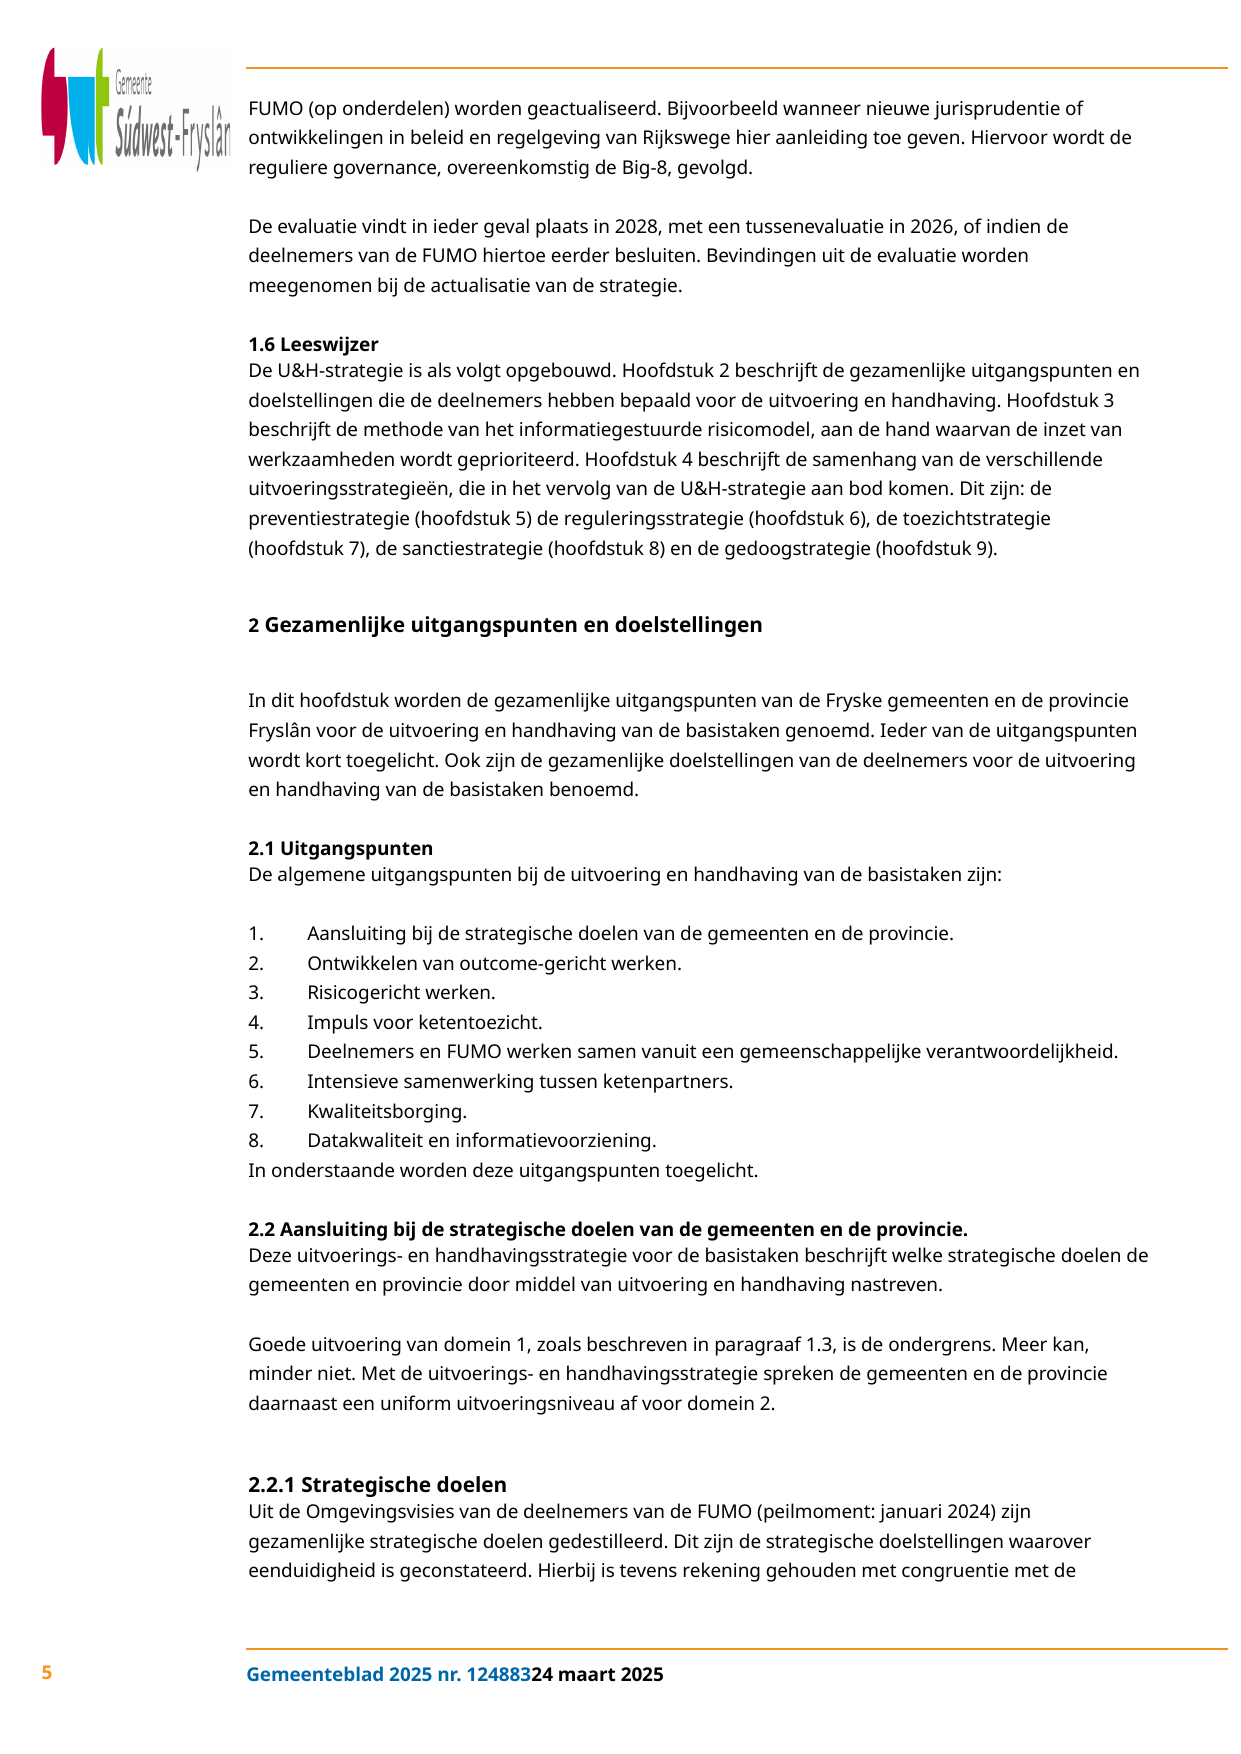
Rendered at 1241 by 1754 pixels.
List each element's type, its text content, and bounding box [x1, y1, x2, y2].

list Ontwikkelen van outcome-gericht werken. [248, 950, 1152, 976]
text 2.1 Uitgangspunten [248, 836, 1152, 861]
text Deze uitvoerings- en handhavingsstrategie voor de basistaken beschrijft welke strategische doelen de gemeenten en provincie door middel van uitvoering en handhaving nastreven. [248, 1242, 1152, 1297]
list Aansluiting bij de strategische doelen van de gemeenten en de provincie. [248, 920, 1152, 946]
text 2.2 Aansluiting bij de strategische doelen van de gemeenten en de provincie. [248, 1216, 1152, 1242]
list Datakwaliteit en informatievoorziening. [248, 1127, 1152, 1153]
text 1.6 Leeswijzer [248, 331, 1152, 357]
list Impuls voor ketentoezicht. [248, 1009, 1152, 1035]
text De U&H-strategie is als volgt opgebouwd. Hoofdstuk 2 beschrijft de gezamenlijke uitgangspunten en doelstellingen die de deelnemers hebben bepaald voor de uitvoering en handhaving. Hoofdstuk 3 beschrijft de methode van het informatiegestuurde risicomodel, aan de hand waarvan de inzet van werkzaamheden wordt geprioriteerd. Hoofdstuk 4 beschrijft de samenhang van de verschillende uitvoeringsstrategieën, die in het vervolg van de U&H-strategie aan bod komen. Dit zijn: de preventiestrategie (hoofdstuk 5) de reguleringsstrategie (hoofdstuk 6), de toezichtstrategie (hoofdstuk 7), de sanctiestrategie (hoofdstuk 8) en de gedoogstrategie (hoofdstuk 9). [248, 357, 1152, 560]
text De algemene uitgangspunten bij de uitvoering en handhaving van de basistaken zijn: [248, 861, 1152, 887]
text 2 Gezamenlijke uitgangspunten en doelstellingen [248, 610, 1152, 638]
text Uit de Omgevingsvisies van de deelnemers van de FUMO (peilmoment: januari 2024) zijn gezamenlijke strategische doelen gedestilleerd. Dit zijn de strategische doelstellingen waarover eenduidigheid is geconstateerd. Hierbij is tevens rekening gehouden met congruentie met de [248, 1498, 1152, 1583]
text FUMO (op onderdelen) worden geactualiseerd. Bijvoorbeeld wanneer nieuwe jurisprudentie of ontwikkelingen in beleid en regelgeving van Rijkswege hier aanleiding toe geven. Hiervoor wordt de reguliere governance, overeenkomstig de Big-8, gevolgd. [248, 95, 1152, 180]
list Risicogericht werken. [248, 979, 1152, 1005]
text 2.2.1 Strategische doelen [248, 1470, 1152, 1498]
list Deelnemers en FUMO werken samen vanuit een gemeenschappelijke verantwoordelijkheid. [248, 1039, 1152, 1064]
text De evaluatie vindt in ieder geval plaats in 2028, met een tussenevaluatie in 2026, of indien de deelnemers van de FUMO hiertoe eerder besluiten. Bevindingen uit de evaluatie worden meegenomen bij de actualisatie van de strategie. [248, 213, 1152, 298]
text In onderstaande worden deze uitgangspunten toegelicht. [248, 1157, 1152, 1183]
picture [41, 47, 231, 172]
list Kwaliteitsborging. [248, 1098, 1152, 1124]
text Goede uitvoering van domein 1, zoals beschreven in paragraaf 1.3, is de ondergrens. Meer kan, minder niet. Met de uitvoerings- en handhavingsstrategie spreken de gemeenten en de provincie daarnaast een uniform uitvoeringsniveau af voor domein 2. [248, 1331, 1152, 1416]
text In dit hoofdstuk worden de gezamenlijke uitgangspunten van de Fryske gemeenten en de provincie Fryslân voor de uitvoering en handhaving van de basistaken genoemd. Ieder van de uitgangspunten wordt kort toegelicht. Ook zijn de gezamenlijke doelstellingen van de deelnemers voor de uitvoering en handhaving van de basistaken benoemd. [248, 688, 1152, 802]
list Intensieve samenwerking tussen ketenpartners. [248, 1068, 1152, 1094]
